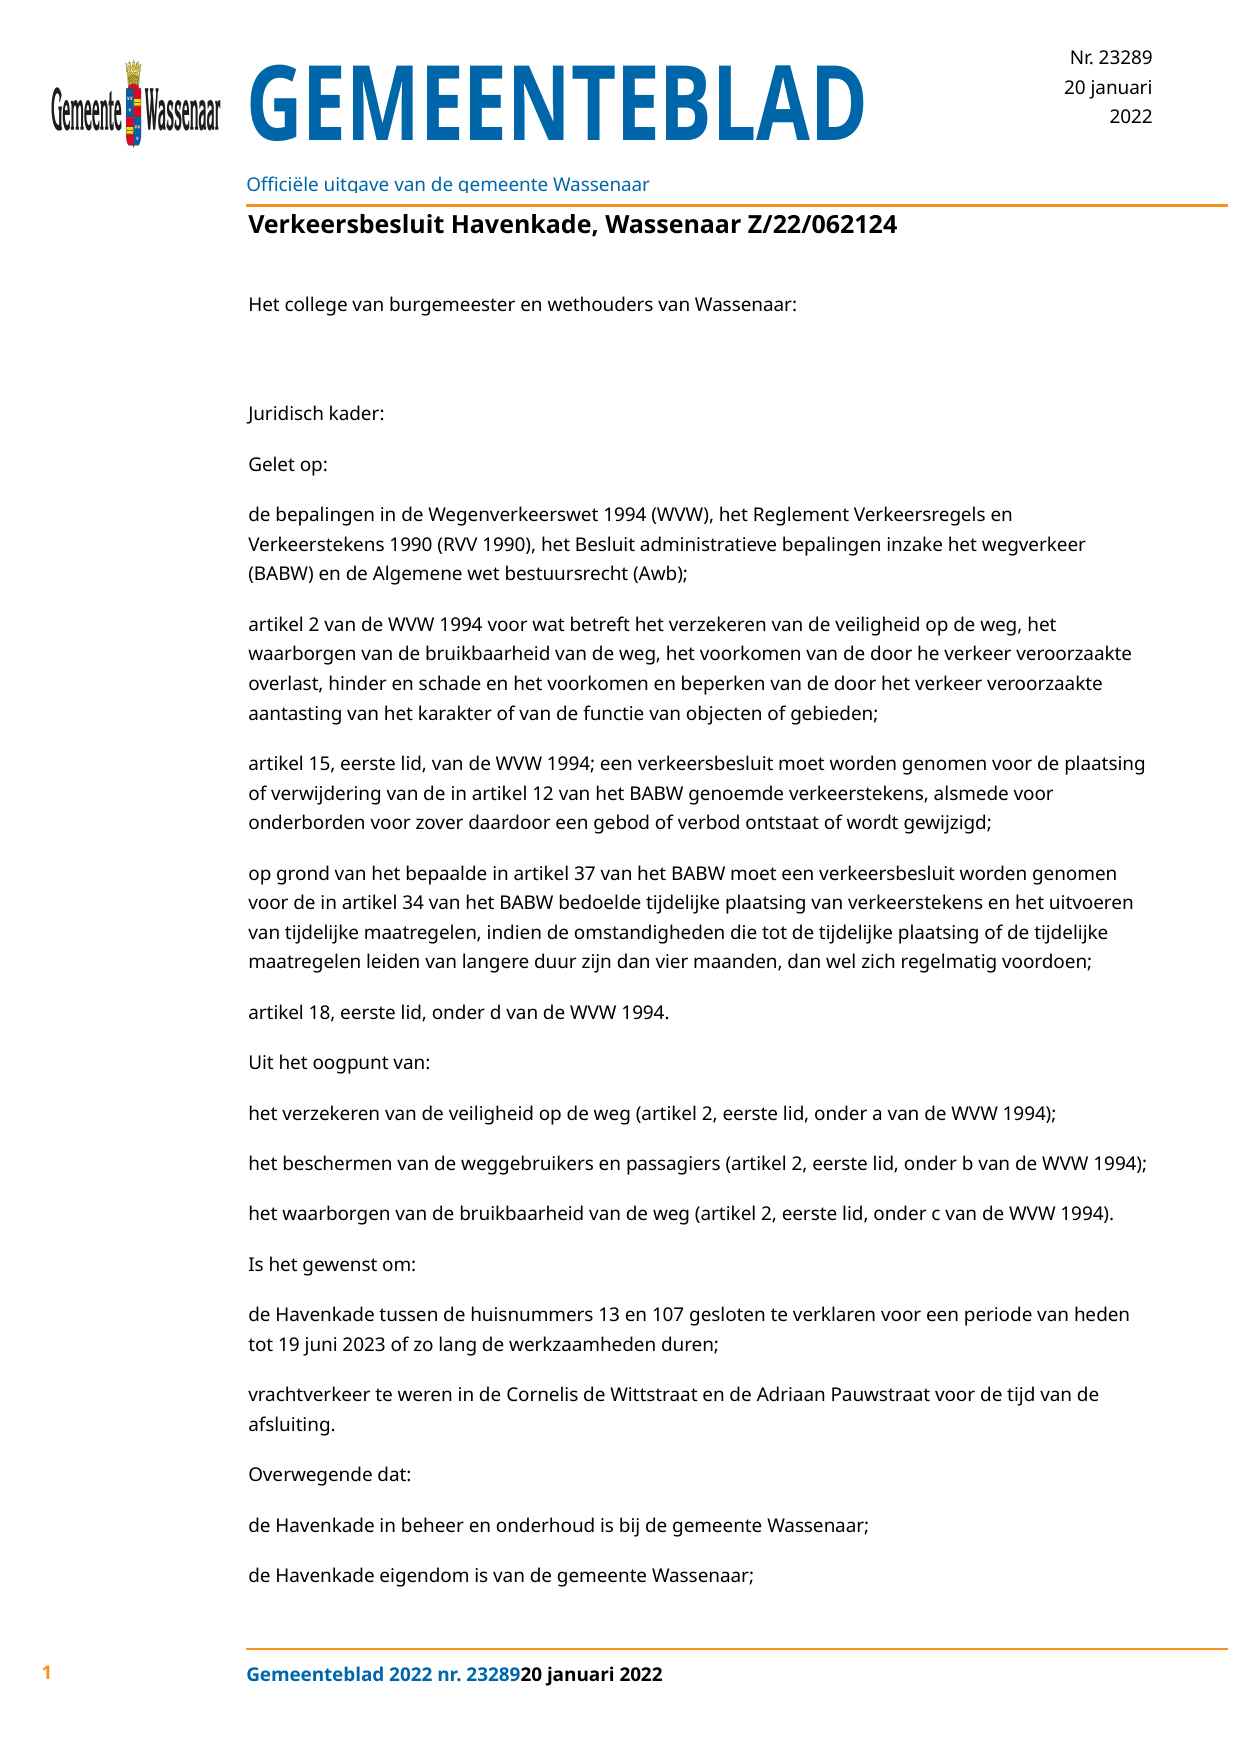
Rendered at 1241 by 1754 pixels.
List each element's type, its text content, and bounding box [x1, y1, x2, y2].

text Overwegende dat: [248, 1461, 1152, 1487]
text Gelet op: [248, 451, 1152, 477]
text Is het gewenst om: [248, 1251, 1152, 1277]
text Het college van burgemeester en wethouders van Wassenaar: [248, 291, 1152, 317]
text de Havenkade eigendom is van de gemeente Wassenaar; [248, 1562, 1152, 1588]
text artikel 15, eerste lid, van de WVW 1994; een verkeersbesluit moet worden genomen voor de plaatsing of verwijdering van de in artikel 12 van het BABW genoemde verkeerstekens, alsmede voor onderborden voor zover daardoor een gebod of verbod ontstaat of wordt gewijzigd; [248, 750, 1152, 835]
text de Havenkade in beheer en onderhoud is bij de gemeente Wassenaar; [248, 1512, 1152, 1538]
text de bepalingen in de Wegenverkeerswet 1994 (WVW), het Reglement Verkeersregels en Verkeerstekens 1990 (RVV 1990), het Besluit administratieve bepalingen inzake het wegverkeer (BABW) en de Algemene wet bestuursrecht (Awb); [248, 501, 1152, 586]
text Juridisch kader: [248, 401, 1152, 426]
text de Havenkade tussen de huisnummers 13 en 107 gesloten te verklaren voor een periode van heden tot 19 juni 2023 of zo lang de werkzaamheden duren; [248, 1301, 1152, 1357]
text vrachtverkeer te weren in de Cornelis de Wittstraat en de Adriaan Pauwstraat voor de tijd van de afsluiting. [248, 1381, 1152, 1437]
text het beschermen van de weggebruikers en passagiers (artikel 2, eerste lid, onder b van de WVW 1994); [248, 1150, 1152, 1176]
text Uit het oogpunt van: [248, 1049, 1152, 1075]
picture [41, 47, 231, 172]
text het verzekeren van de veiligheid op de weg (artikel 2, eerste lid, onder a van de WVW 1994); [248, 1100, 1152, 1126]
text Verkeersbesluit Havenkade, Wassenaar Z/22/062124 [248, 207, 1152, 241]
text het waarborgen van de bruikbaarheid van de weg (artikel 2, eerste lid, onder c van de WVW 1994). [248, 1201, 1152, 1226]
text op grond van het bepaalde in artikel 37 van het BABW moet een verkeersbesluit worden genomen voor de in artikel 34 van het BABW bedoelde tijdelijke plaatsing van verkeerstekens en het uitvoeren van tijdelijke maatregelen, indien de omstandigheden die tot de tijdelijke plaatsing of de tijdelijke maatregelen leiden van langere duur zijn dan vier maanden, dan wel zich regelmatig voordoen; [248, 860, 1152, 974]
text artikel 2 van de WVW 1994 voor wat betreft het verzekeren van de veiligheid op de weg, het waarborgen van de bruikbaarheid van de weg, het voorkomen van de door he verkeer veroorzaakte overlast, hinder en schade en het voorkomen en beperken van de door het verkeer veroorzaakte aantasting van het karakter of van de functie van objecten of gebieden; [248, 611, 1152, 726]
text artikel 18, eerste lid, onder d van de WVW 1994. [248, 999, 1152, 1025]
